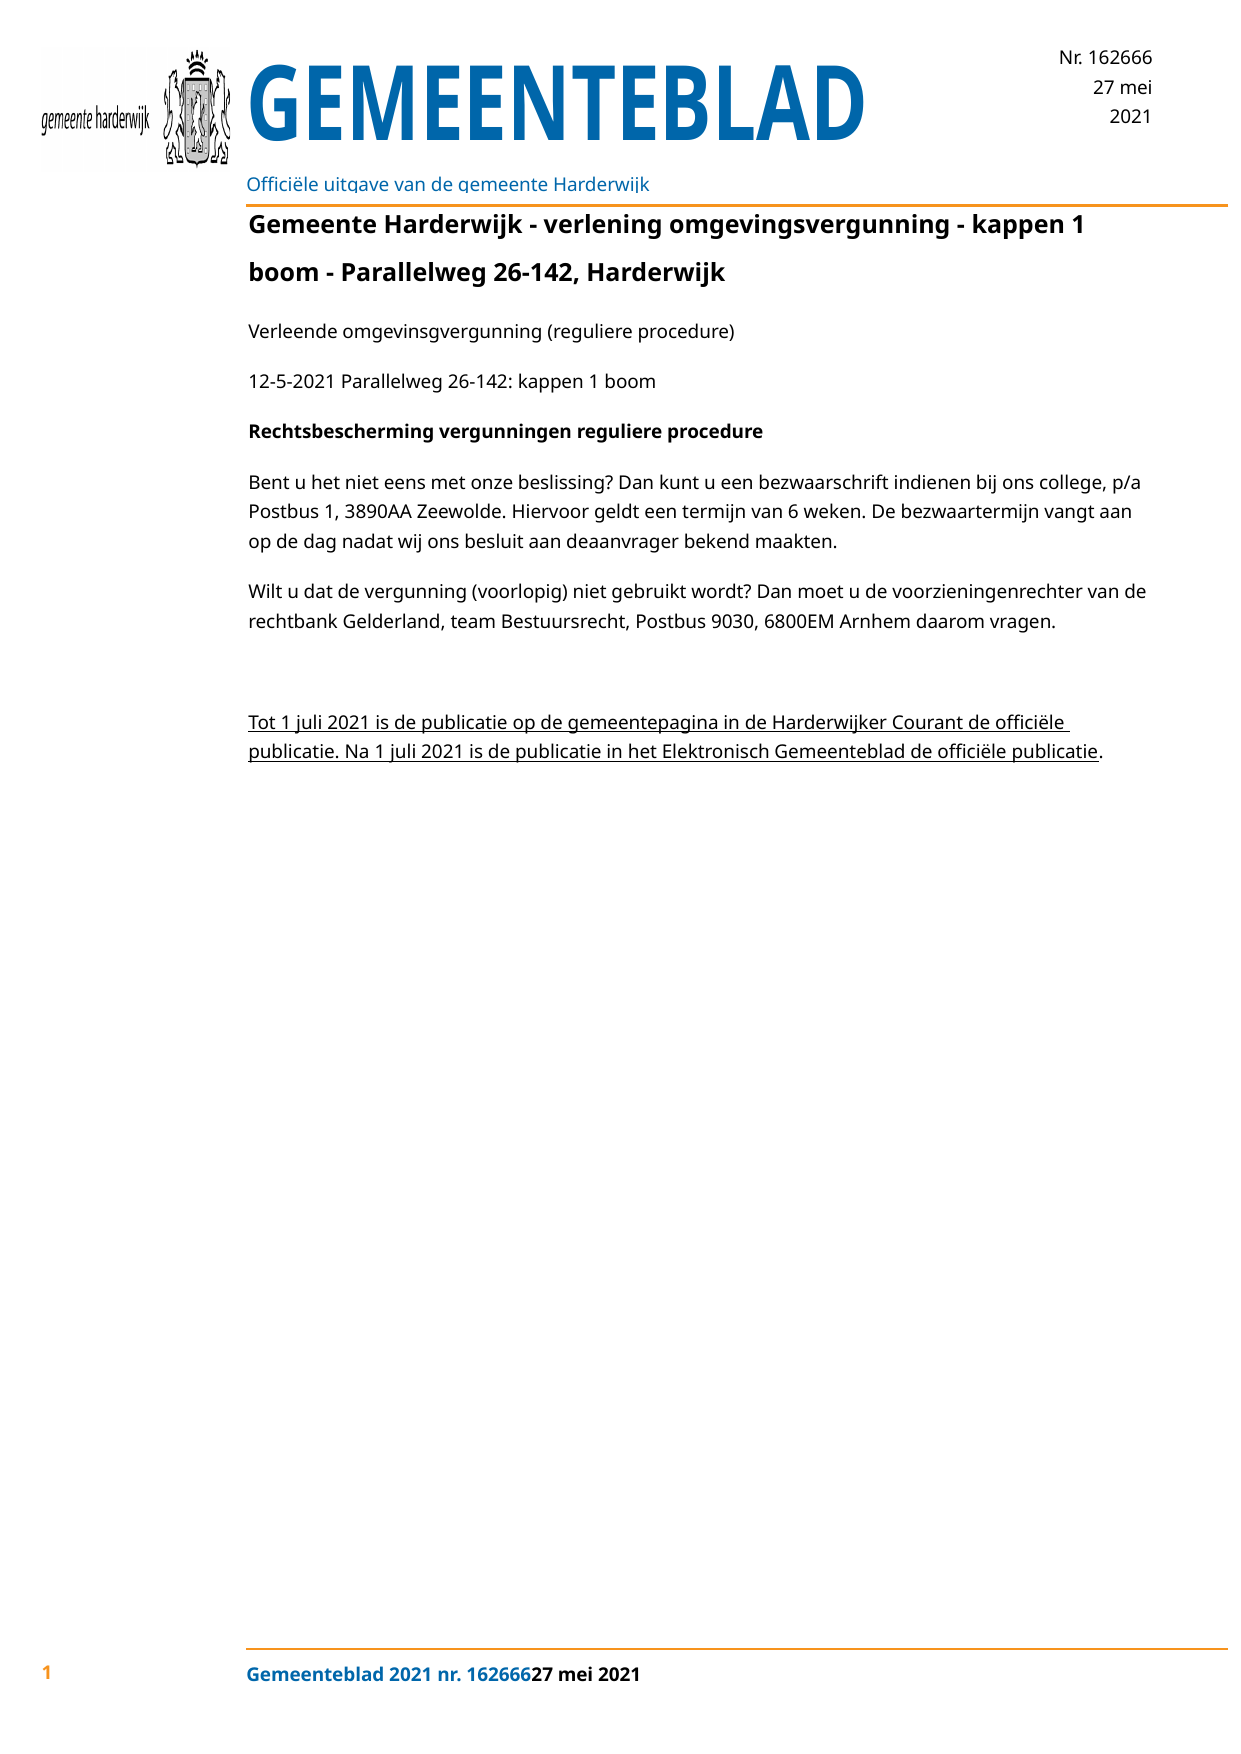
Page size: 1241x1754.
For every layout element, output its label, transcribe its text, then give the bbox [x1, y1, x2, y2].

text Rechtsbescherming vergunningen reguliere procedure [248, 419, 1152, 444]
text Wilt u dat de vergunning (voorlopig) niet gebruikt wordt? Dan moet u de voorzieningenrechter van de rechtbank Gelderland, team Bestuursrecht, Postbus 9030, 6800EM Arnhem daarom vragen. [248, 579, 1152, 634]
text Verleende omgevinsgvergunning (reguliere procedure) [248, 318, 1152, 344]
text Bent u het niet eens met onze beslissing? Dan kunt u een bezwaarschrift indienen bij ons college, p/a Postbus 1, 3890AA Zeewolde. Hiervoor geldt een termijn van 6 weken. De bezwaartermijn vangt aan op de dag nadat wij ons besluit aan deaanvrager bekend maakten. [248, 469, 1152, 554]
picture [41, 47, 231, 172]
text 12-5-2021 Parallelweg 26-142: kappen 1 boom [248, 368, 1152, 394]
text Tot 1 juli 2021 is de publicatie op de gemeentepagina in de Harderwijker Courant de officiële publicatie. Na 1 juli 2021 is de publicatie in het Elektronisch Gemeenteblad de officiële publicatie. [248, 709, 1152, 764]
text Gemeente Harderwijk - verlening omgevingsvergunning - kappen 1 boom - Parallelweg 26-142, Harderwijk [248, 207, 1152, 288]
